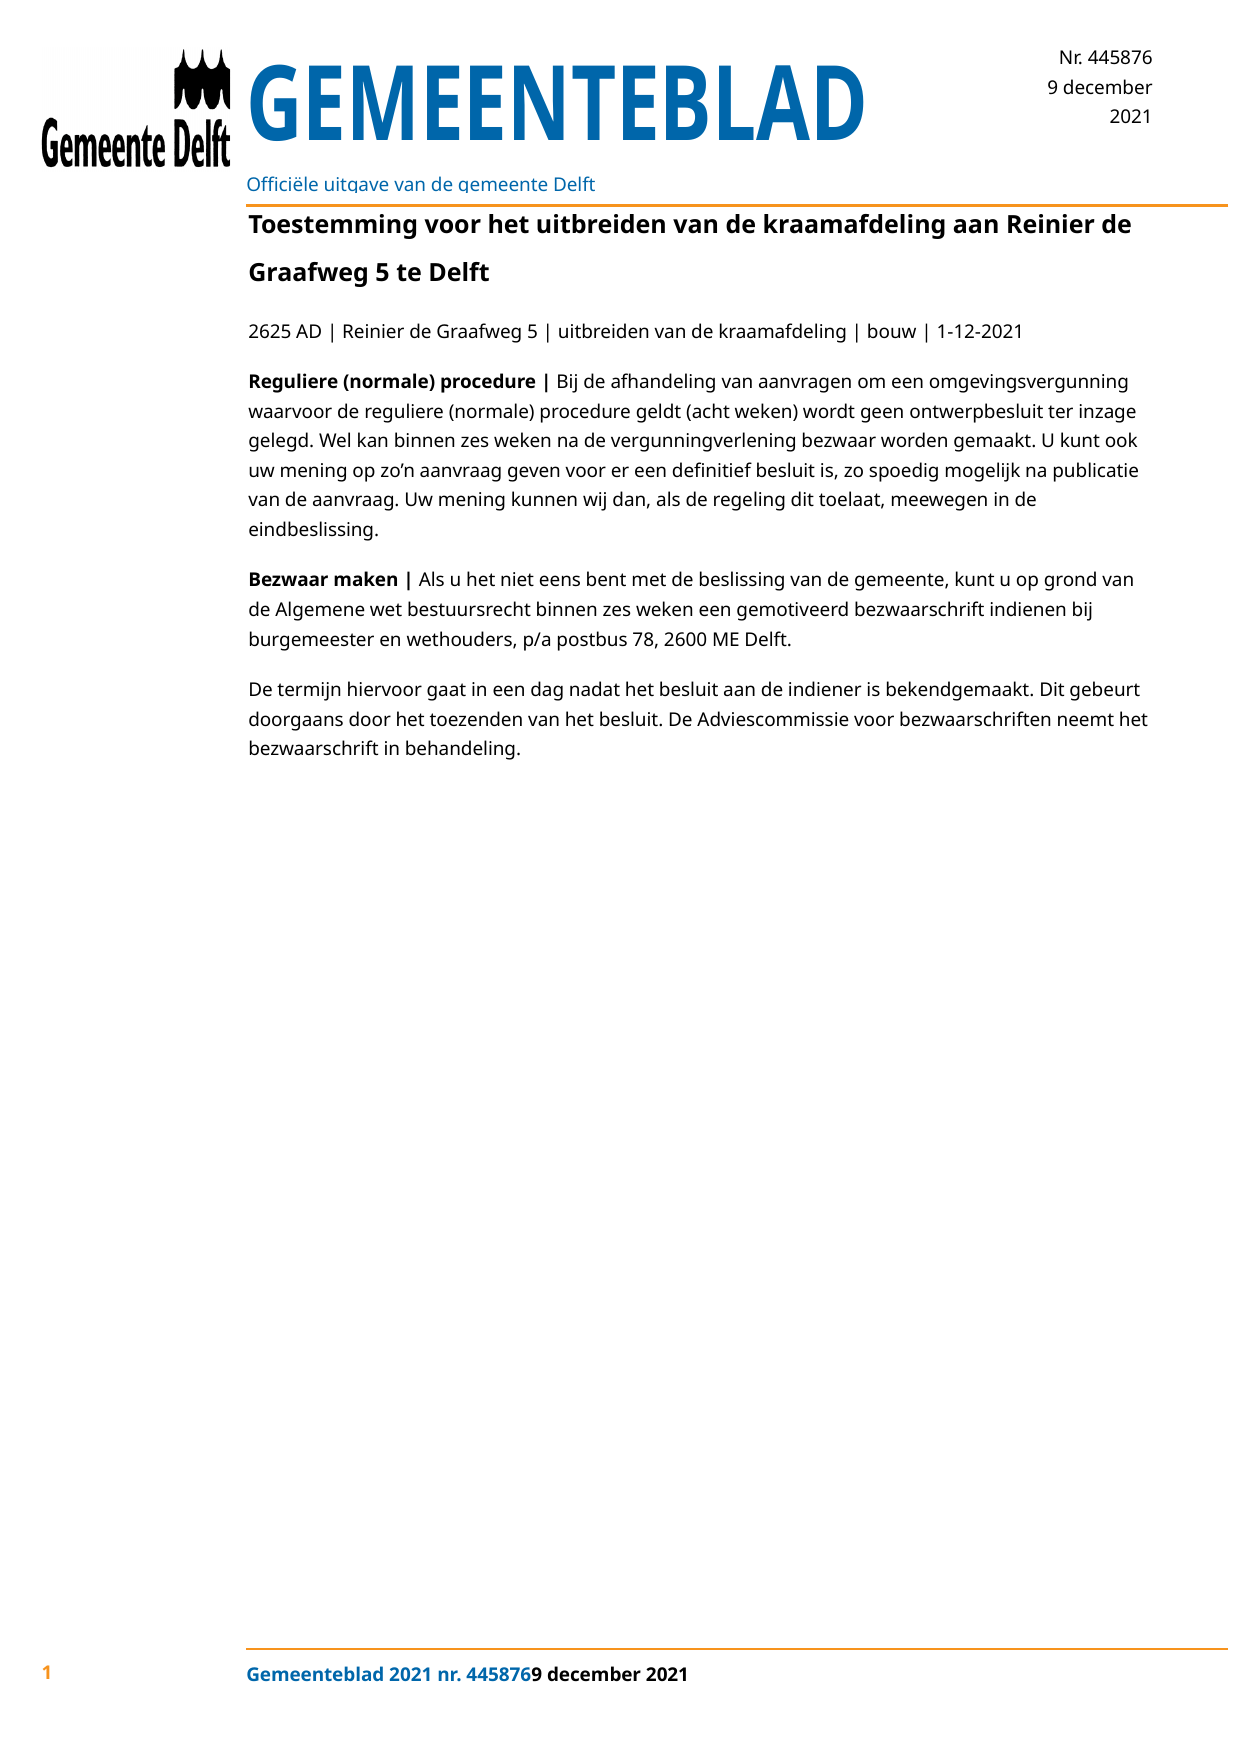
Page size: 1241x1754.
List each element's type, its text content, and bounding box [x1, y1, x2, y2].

text 2625 AD | Reinier de Graafweg 5 | uitbreiden van de kraamafdeling | bouw | 1-12-2021 [248, 318, 1152, 344]
text Reguliere (normale) procedure | Bij de afhandeling van aanvragen om een omgevingsvergunning waarvoor de reguliere (normale) procedure geldt (acht weken) wordt geen ontwerpbesluit ter inzage gelegd. Wel kan binnen zes weken na de vergunningverlening bezwaar worden gemaakt. U kunt ook uw mening op zo’n aanvraag geven voor er een definitief besluit is, zo spoedig mogelijk na publicatie van de aanvraag. Uw mening kunnen wij dan, als de regeling dit toelaat, meewegen in de eindbeslissing. [248, 368, 1152, 542]
text Bezwaar maken | Als u het niet eens bent met de beslissing van de gemeente, kunt u op grond van de Algemene wet bestuursrecht binnen zes weken een gemotiveerd bezwaarschrift indienen bij burgemeester en wethouders, p/a postbus 78, 2600 ME Delft. [248, 567, 1152, 652]
picture [41, 47, 231, 172]
text Toestemming voor het uitbreiden van de kraamafdeling aan Reinier de Graafweg 5 te Delft [248, 207, 1152, 288]
text De termijn hiervoor gaat in een dag nadat het besluit aan de indiener is bekendgemaakt. Dit gebeurt doorgaans door het toezenden van het besluit. De Adviescommissie voor bezwaarschriften neemt het bezwaarschrift in behandeling. [248, 676, 1152, 761]
